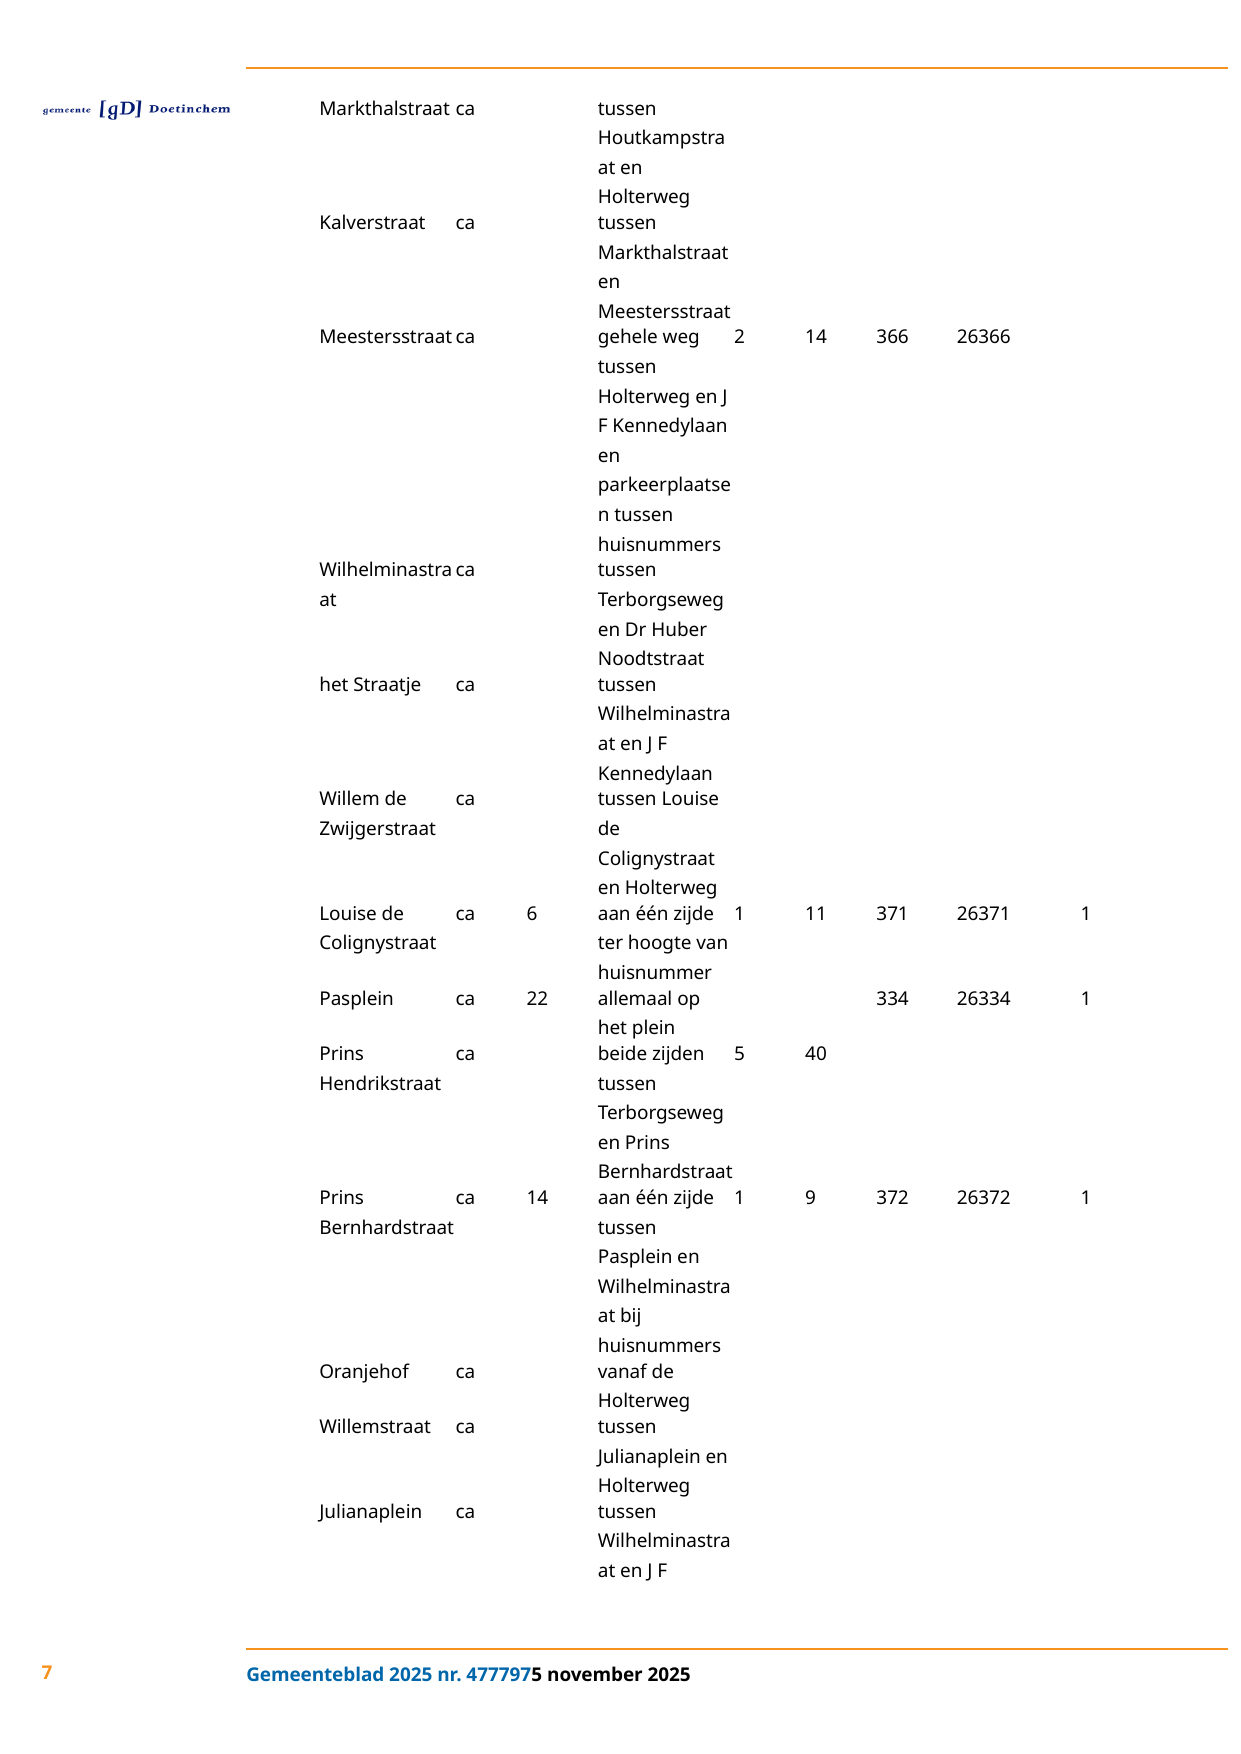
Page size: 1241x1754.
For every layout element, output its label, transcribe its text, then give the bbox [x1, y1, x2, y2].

table_cell [734, 786, 805, 900]
table_cell 26372 [957, 1184, 1080, 1358]
table_cell [248, 1358, 319, 1413]
table_cell [876, 209, 957, 324]
table_cell 1 [734, 900, 805, 985]
table_cell [734, 1358, 805, 1413]
table_cell gehele weg tussen Holterweg en J F Kennedylaan en parkeerplaatsen tussen huisnummers [598, 324, 734, 557]
table_cell [734, 1413, 805, 1498]
table_cell Pasplein [319, 985, 455, 1040]
table_cell Willem de Zwijgerstraat [319, 786, 455, 900]
table_cell ca [455, 209, 526, 324]
table_cell [957, 1040, 1080, 1184]
table_cell [248, 1498, 319, 1583]
table_cell [734, 209, 805, 324]
table_cell [957, 95, 1080, 209]
table_cell 2 [734, 324, 805, 557]
table_cell [734, 95, 805, 209]
table_cell ca [455, 1040, 526, 1184]
table_cell [248, 557, 319, 671]
table_cell het Straatje [319, 671, 455, 786]
table_cell ca [455, 671, 526, 786]
table_cell [1080, 1498, 1152, 1583]
table_cell 1 [1080, 900, 1152, 985]
table_cell [957, 209, 1080, 324]
table_cell [876, 786, 957, 900]
table_cell [1080, 209, 1152, 324]
table_cell [957, 786, 1080, 900]
table_cell ca [455, 1358, 526, 1413]
table_cell 26371 [957, 900, 1080, 985]
table_cell [805, 1413, 876, 1498]
table_cell Oranjehof [319, 1358, 455, 1413]
table_cell 11 [805, 900, 876, 985]
table_cell [957, 671, 1080, 786]
table_cell [805, 209, 876, 324]
table_cell [1080, 1358, 1152, 1413]
table_cell [876, 95, 957, 209]
table_cell aan één zijde tussen Pasplein en Wilhelminastraat bij huisnummers [598, 1184, 734, 1358]
table_cell ca [455, 1498, 526, 1583]
table_cell [248, 1184, 319, 1358]
table_cell [526, 209, 598, 324]
table_cell [957, 1358, 1080, 1413]
table_cell ca [455, 900, 526, 985]
table_cell ca [455, 95, 526, 209]
table_cell [248, 324, 319, 557]
table_cell [805, 557, 876, 671]
table_cell [876, 1040, 957, 1184]
table_cell [248, 1413, 319, 1498]
table_cell 14 [526, 1184, 598, 1358]
table_cell [526, 786, 598, 900]
table_cell [957, 557, 1080, 671]
table_cell [1080, 95, 1152, 209]
table_cell ca [455, 786, 526, 900]
table_cell Prins Bernhardstraat [319, 1184, 455, 1358]
table_cell [248, 1040, 319, 1184]
table_cell [805, 95, 876, 209]
table_cell [1080, 557, 1152, 671]
table_cell Willemstraat [319, 1413, 455, 1498]
table_cell tussen Louise de Colignystraat en Holterweg [598, 786, 734, 900]
table_cell Julianaplein [319, 1498, 455, 1583]
table_cell [734, 985, 805, 1040]
table_cell [526, 95, 598, 209]
table_cell 1 [1080, 985, 1152, 1040]
table_cell [805, 671, 876, 786]
table_cell [526, 1358, 598, 1413]
table_cell 372 [876, 1184, 957, 1358]
table_cell 40 [805, 1040, 876, 1184]
table_cell 14 [805, 324, 876, 557]
table_cell [876, 1358, 957, 1413]
table_cell 26366 [957, 324, 1080, 557]
table_cell tussen Wilhelminastraat en J F [598, 1498, 734, 1583]
table_cell [805, 786, 876, 900]
table_cell [876, 1413, 957, 1498]
table_cell [876, 1498, 957, 1583]
table_cell [526, 1040, 598, 1184]
table_cell ca [455, 324, 526, 557]
table_cell [876, 671, 957, 786]
table_cell Meestersstraat [319, 324, 455, 557]
table_cell [248, 671, 319, 786]
table_cell [248, 985, 319, 1040]
table_cell 22 [526, 985, 598, 1040]
table_cell Prins Hendrikstraat [319, 1040, 455, 1184]
table_cell [526, 1413, 598, 1498]
table_cell Kalverstraat [319, 209, 455, 324]
table_cell [526, 557, 598, 671]
table_cell [957, 1498, 1080, 1583]
table_cell ca [455, 1184, 526, 1358]
table_cell [248, 786, 319, 900]
table_cell [1080, 671, 1152, 786]
table_cell Wilhelminastraat [319, 557, 455, 671]
table_cell 1 [734, 1184, 805, 1358]
table_cell 26334 [957, 985, 1080, 1040]
table_cell 5 [734, 1040, 805, 1184]
table_cell vanaf de Holterweg [598, 1358, 734, 1413]
table_cell aan één zijde ter hoogte van huisnummer [598, 900, 734, 985]
table_cell tussen Terborgseweg en Dr Huber Noodtstraat [598, 557, 734, 671]
table_cell Markthalstraat [319, 95, 455, 209]
table_cell ca [455, 557, 526, 671]
table_cell 371 [876, 900, 957, 985]
table_cell [876, 557, 957, 671]
table_cell [957, 1413, 1080, 1498]
table_cell 6 [526, 900, 598, 985]
table_cell [1080, 1413, 1152, 1498]
table_cell [805, 985, 876, 1040]
table_cell [734, 557, 805, 671]
table_cell [805, 1358, 876, 1413]
table_cell [1080, 786, 1152, 900]
table_cell 334 [876, 985, 957, 1040]
table_cell 1 [1080, 1184, 1152, 1358]
table_cell tussen Markthalstraat en Meestersstraat [598, 209, 734, 324]
table_cell beide zijden tussen Terborgseweg en Prins Bernhardstraat [598, 1040, 734, 1184]
table_cell 366 [876, 324, 957, 557]
table_cell Louise de Colignystraat [319, 900, 455, 985]
table_cell [526, 671, 598, 786]
table_cell [526, 1498, 598, 1583]
table_cell tussen Julianaplein en Holterweg [598, 1413, 734, 1498]
table_cell tussen Houtkampstraat en Holterweg [598, 95, 734, 209]
table_cell ca [455, 1413, 526, 1498]
table_cell 9 [805, 1184, 876, 1358]
table_cell tussen Wilhelminastraat en J F Kennedylaan [598, 671, 734, 786]
table_cell [1080, 324, 1152, 557]
picture [41, 47, 231, 172]
table_cell ca [455, 985, 526, 1040]
table_cell [805, 1498, 876, 1583]
table_cell [248, 95, 319, 209]
table_cell [734, 1498, 805, 1583]
table_cell [734, 671, 805, 786]
table_cell allemaal op het plein [598, 985, 734, 1040]
table_cell [1080, 1040, 1152, 1184]
table_cell [248, 900, 319, 985]
table_cell [526, 324, 598, 557]
table_cell [248, 209, 319, 324]
